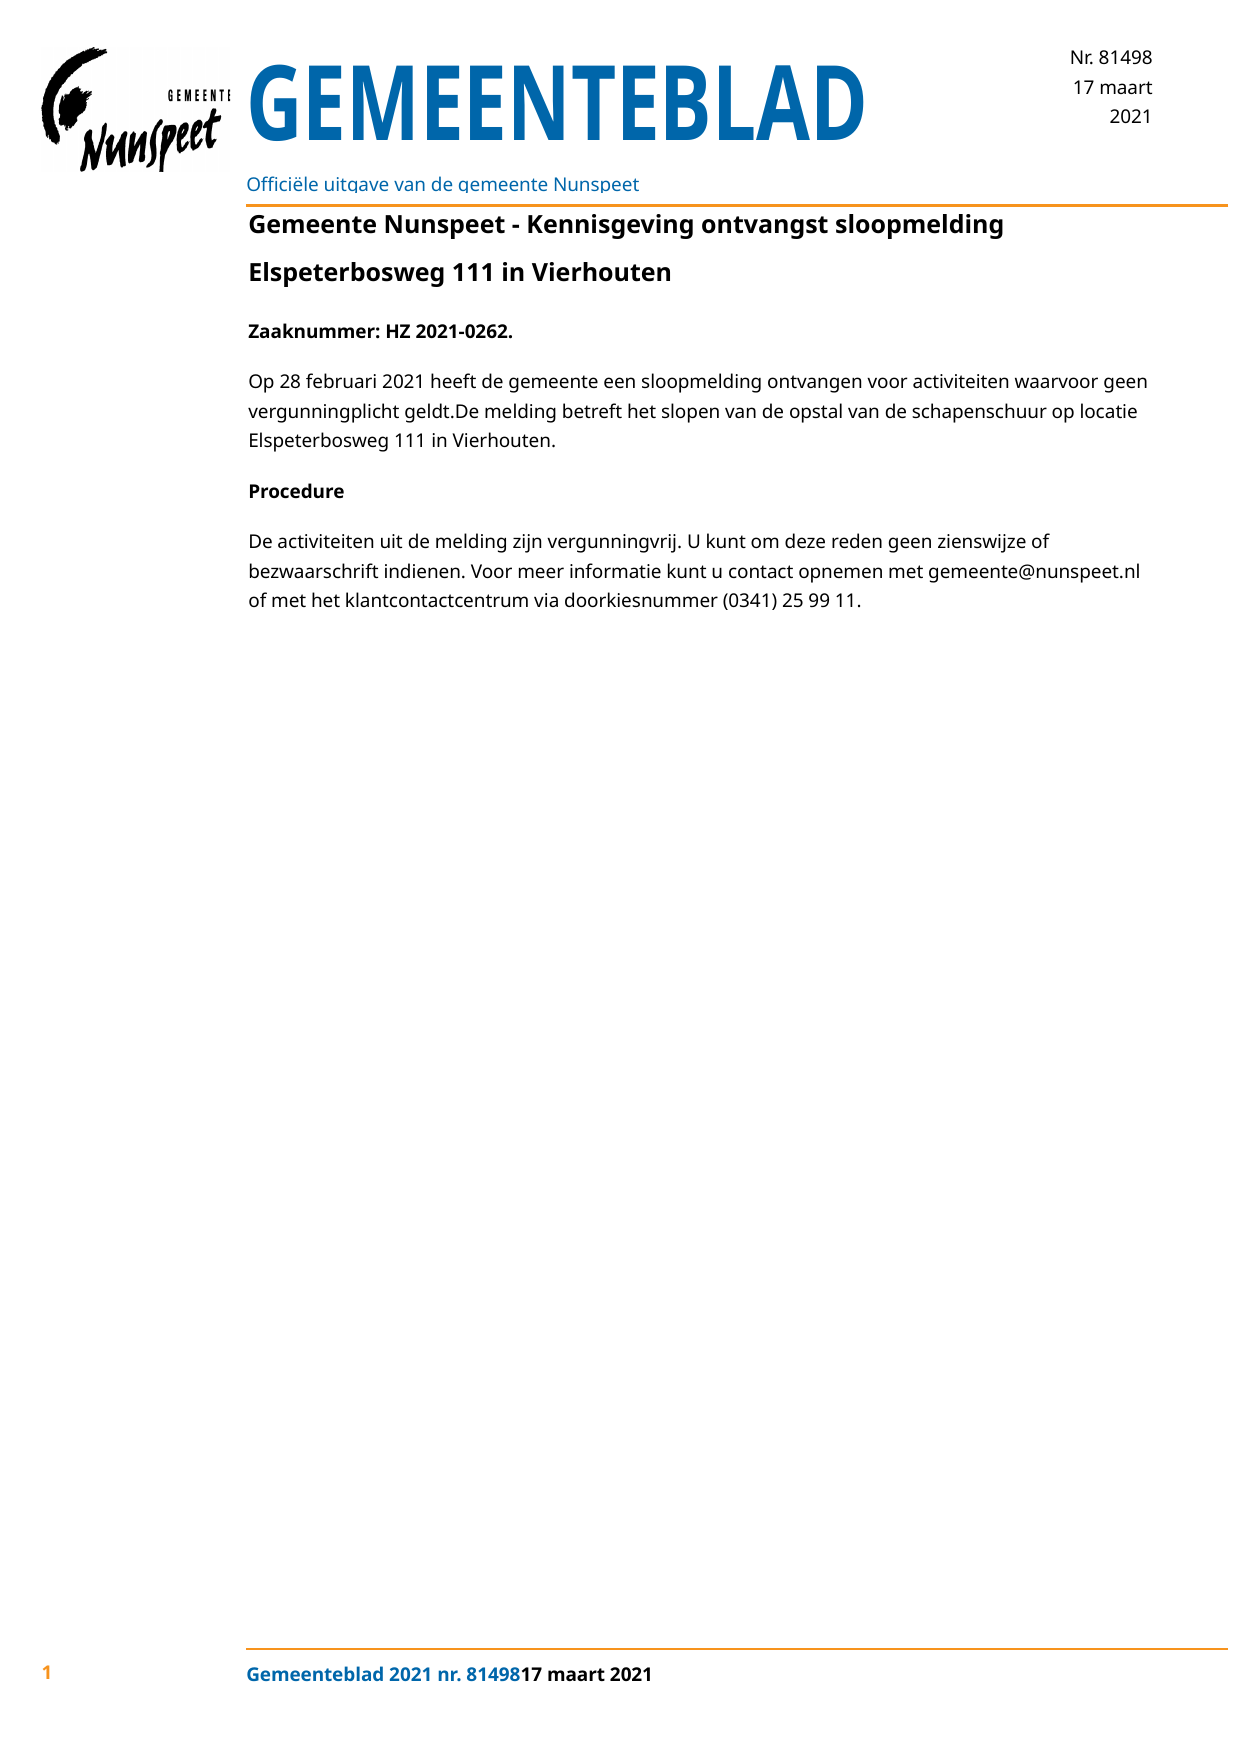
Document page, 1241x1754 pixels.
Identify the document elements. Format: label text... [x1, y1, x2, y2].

text Op 28 februari 2021 heeft de gemeente een sloopmelding ontvangen voor activiteiten waarvoor geen vergunningplicht geldt.De melding betreft het slopen van de opstal van de schapenschuur op locatie Elspeterbosweg 111 in Vierhouten. [248, 368, 1152, 453]
text Procedure [248, 478, 1152, 504]
text Gemeente Nunspeet - Kennisgeving ontvangst sloopmelding Elspeterbosweg 111 in Vierhouten [248, 207, 1152, 288]
picture [41, 47, 231, 172]
text Zaaknummer: HZ 2021-0262. [248, 318, 1152, 344]
text De activiteiten uit de melding zijn vergunningvrij. U kunt om deze reden geen zienswijze of bezwaarschrift indienen. Voor meer informatie kunt u contact opnemen met gemeente@nunspeet.nl of met het klantcontactcentrum via doorkiesnummer (0341) 25 99 11. [248, 528, 1152, 613]
